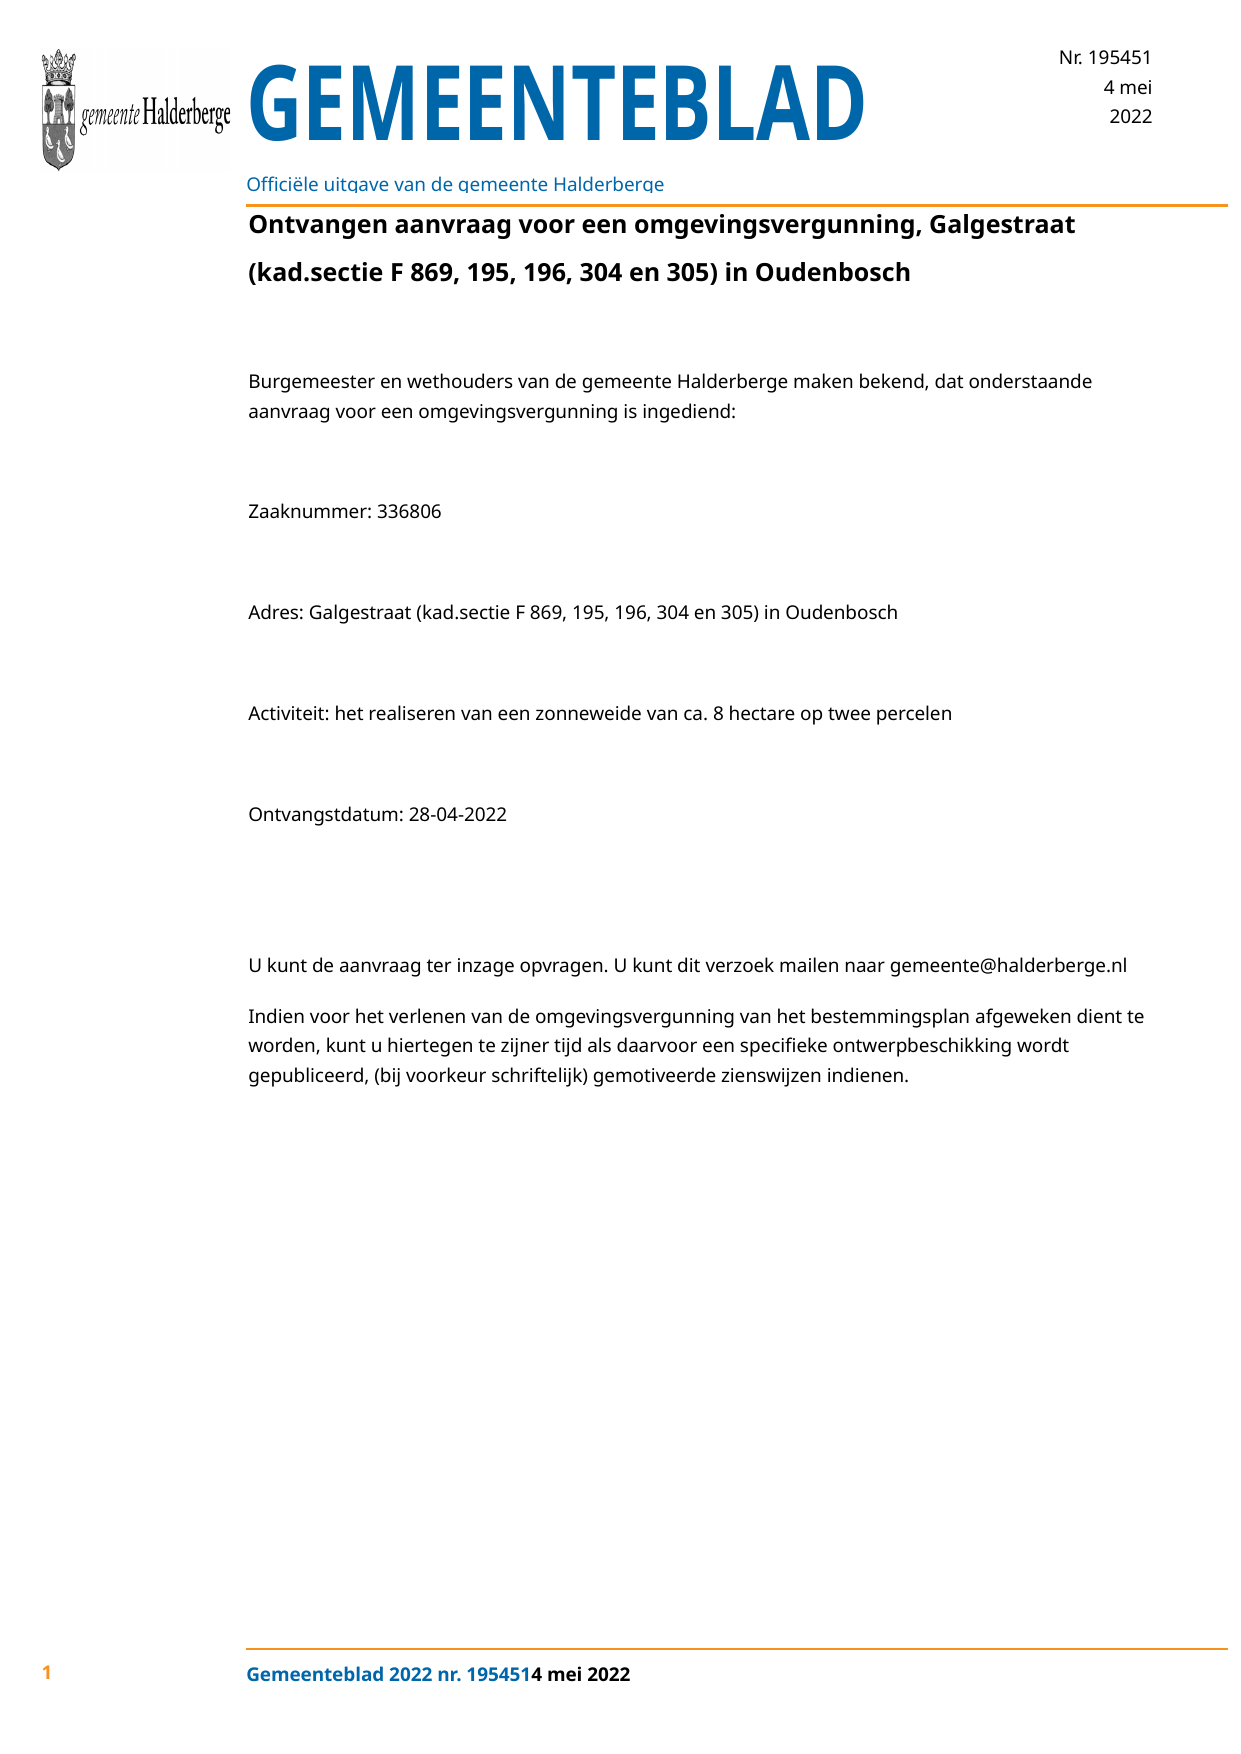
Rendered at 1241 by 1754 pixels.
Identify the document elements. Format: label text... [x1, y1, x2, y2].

picture [41, 47, 231, 172]
text Activiteit: het realiseren van een zonneweide van ca. 8 hectare op twee percelen [248, 700, 1152, 726]
text Adres: Galgestraat (kad.sectie F 869, 195, 196, 304 en 305) in Oudenbosch [248, 599, 1152, 625]
text Ontvangen aanvraag voor een omgevingsvergunning, Galgestraat (kad.sectie F 869, 195, 196, 304 en 305) in Oudenbosch [248, 207, 1152, 288]
text Indien voor het verlenen van de omgevingsvergunning van het bestemmingsplan afgeweken dient te worden, kunt u hiertegen te zijner tijd als daarvoor een specifieke ontwerpbeschikking wordt gepubliceerd, (bij voorkeur schriftelijk) gemotiveerde zienswijzen indienen. [248, 1003, 1152, 1088]
text Ontvangstdatum: 28-04-2022 [248, 801, 1152, 827]
text U kunt de aanvraag ter inzage opvragen. U kunt dit verzoek mailen naar gemeente@halderberge.nl [248, 952, 1152, 978]
text Zaaknummer: 336806 [248, 499, 1152, 524]
text Burgemeester en wethouders van de gemeente Halderberge maken bekend, dat onderstaande aanvraag voor een omgevingsvergunning is ingediend: [248, 368, 1152, 424]
